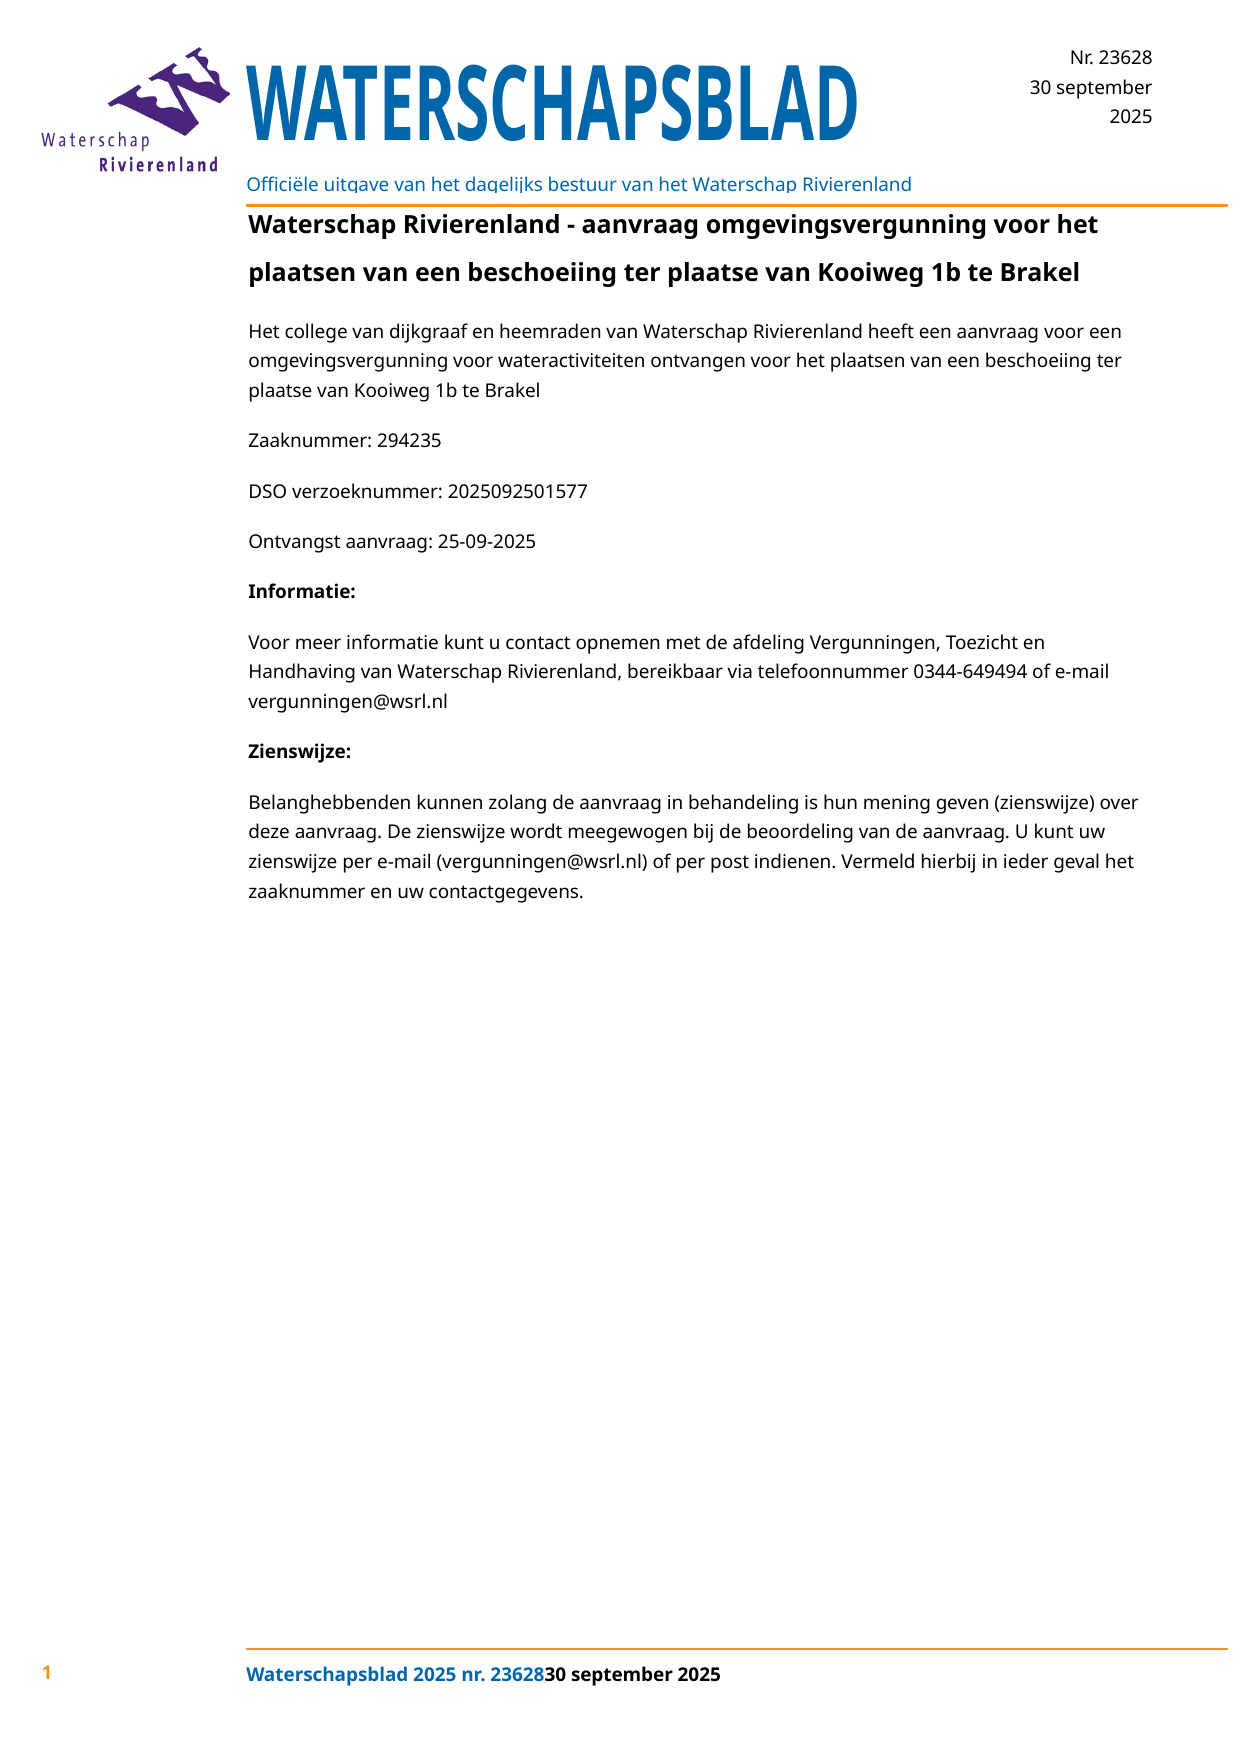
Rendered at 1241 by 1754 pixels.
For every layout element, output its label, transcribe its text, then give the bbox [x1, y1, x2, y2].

text Ontvangst aanvraag: 25-09-2025 [248, 528, 1152, 554]
text DSO verzoeknummer: 2025092501577 [248, 478, 1152, 504]
picture [41, 47, 231, 172]
text Voor meer informatie kunt u contact opnemen met de afdeling Vergunningen, Toezicht en Handhaving van Waterschap Rivierenland, bereikbaar via telefoonnummer 0344-649494 of e-mail vergunningen@wsrl.nl [248, 629, 1152, 714]
text Waterschap Rivierenland - aanvraag omgevingsvergunning voor het plaatsen van een beschoeiing ter plaatse van Kooiweg 1b te Brakel [248, 207, 1152, 288]
text Belanghebbenden kunnen zolang de aanvraag in behandeling is hun mening geven (zienswijze) over deze aanvraag. De zienswijze wordt meegewogen bij de beoordeling van de aanvraag. U kunt uw zienswijze per e-mail (vergunningen@wsrl.nl) of per post indienen. Vermeld hierbij in ieder geval het zaaknummer en uw contactgegevens. [248, 789, 1152, 904]
text Zienswijze: [248, 739, 1152, 764]
text Zaaknummer: 294235 [248, 427, 1152, 453]
text Het college van dijkgraaf en heemraden van Waterschap Rivierenland heeft een aanvraag voor een omgevingsvergunning voor wateractiviteiten ontvangen voor het plaatsen van een beschoeiing ter plaatse van Kooiweg 1b te Brakel [248, 318, 1152, 403]
text Informatie: [248, 579, 1152, 604]
